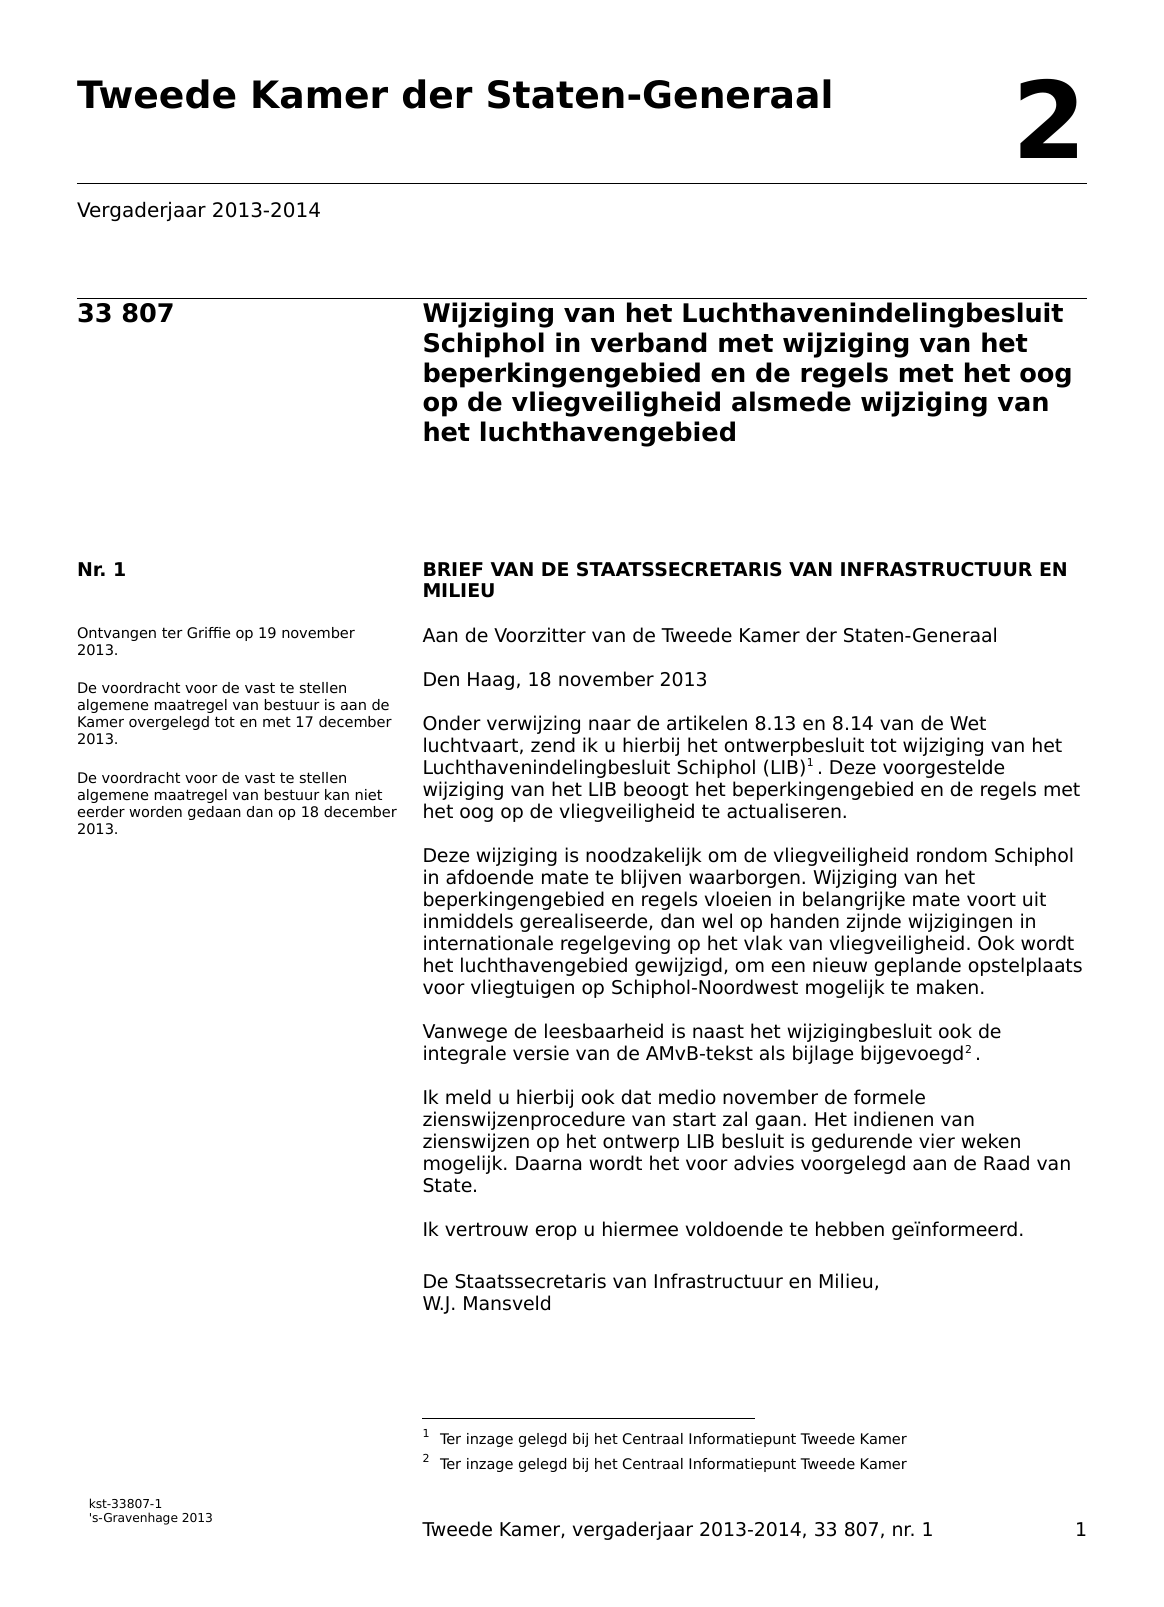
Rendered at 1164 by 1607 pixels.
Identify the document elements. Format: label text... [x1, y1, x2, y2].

text De Staatssecretaris van Infrastructuur en Milieu, W.J. Mansveld [422, 1271, 1087, 1315]
text De voordracht voor de vast te stellen algemene maatregel van bestuur kan niet eerder worden gedaan dan op 18 december 2013. [77, 770, 399, 838]
subtitle 33 807 Wijziging van het Luchthavenindelingbesluit Schiphol in verband met wijziging van het beperkingengebied en de regels met het oog op de vliegveiligheid alsmede wijziging van het luchthavengebied [77, 299, 1087, 447]
text [77, 748, 399, 770]
text Ontvangen ter Griffie op 19 november 2013. [77, 624, 399, 658]
text Aan de Voorzitter van de Tweede Kamer der Staten-Generaal [422, 624, 1087, 647]
subtitle Nr. 1 BRIEF VAN DE STAATSSECRETARIS VAN INFRASTRUCTUUR EN MILIEU [77, 558, 1087, 602]
text Vanwege de leesbaarheid is naast het wijzigingbesluit ook de integrale versie van de AMvB-tekst als bijlage bijgevoegd. [422, 1021, 1087, 1065]
text kst-33807-1 [88, 1497, 323, 1511]
table_header Tweede Kamer der Staten-Generaal [77, 59, 886, 183]
text Deze wijziging is noodzakelijk om de vliegveiligheid rondom Schiphol in afdoende mate te blijven waarborgen. Wijziging van het beperkingengebied en regels vloeien in belangrijke mate voort uit inmiddels gerealiseerde, dan wel op handen zijnde wijzigingen in internationale regelgeving op het vlak van vliegveiligheid. Ook wordt het luchthavengebied gewijzigd, om een nieuw geplande opstelplaats voor vliegtuigen op Schiphol-Noordwest mogelijk te maken. [422, 845, 1087, 999]
text Ik vertrouw erop u hiermee voldoende te hebben geïnformeerd. [422, 1219, 1087, 1241]
text Den Haag, 18 november 2013 [422, 669, 1087, 691]
text De voordracht voor de vast te stellen algemene maatregel van bestuur is aan de Kamer overgelegd tot en met 17 december 2013. [77, 681, 399, 748]
text Ik meld u hierbij ook dat medio november de formele zienswijzenprocedure van start zal gaan. Het indienen van zienswijzen op het ontwerp LIB besluit is gedurende vier weken mogelijk. Daarna wordt het voor advies voorgelegd aan de Raad van State. [422, 1087, 1087, 1197]
text Ter inzage gelegd bij het Centraal Informatiepunt Tweede Kamer [422, 1452, 1087, 1474]
text Onder verwijzing naar de artikelen 8.13 en 8.14 van de Wet luchtvaart, zend ik u hierbij het ontwerpbesluit tot wijziging van het Luchthavenindelingbesluit Schiphol (LIB). Deze voorgestelde wijziging van het LIB beoogt het beperkingengebied en de regels met het oog op de vliegveiligheid te actualiseren. [422, 713, 1087, 823]
text 's-Gravenhage 2013 [88, 1511, 323, 1525]
table_header 2 [886, 59, 1087, 183]
text Ter inzage gelegd bij het Centraal Informatiepunt Tweede Kamer [422, 1427, 1087, 1449]
text [77, 658, 399, 681]
table_cell Vergaderjaar 2013-2014 [77, 184, 1087, 298]
